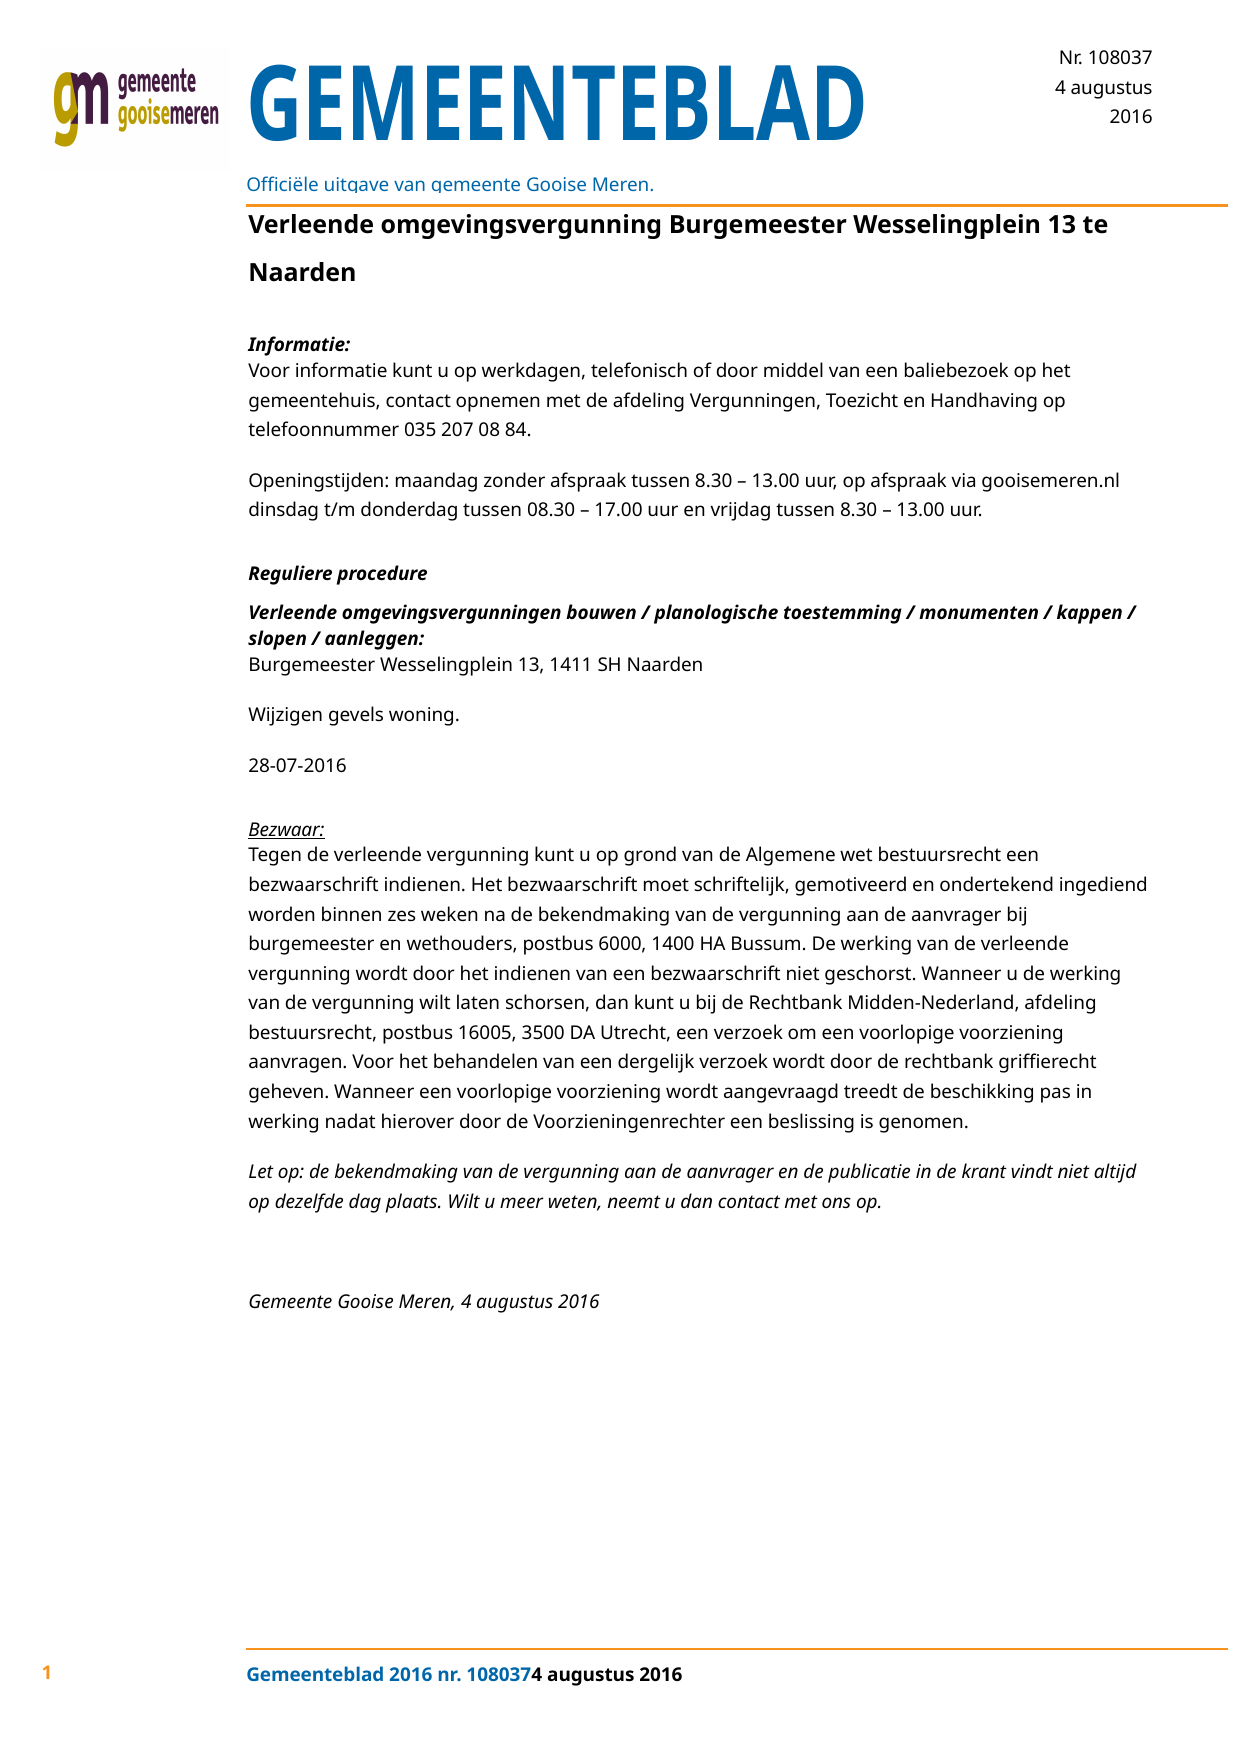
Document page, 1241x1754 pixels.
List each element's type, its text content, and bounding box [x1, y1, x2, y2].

text Gemeente Gooise Meren, 4 augustus 2016 [248, 1289, 1152, 1314]
text Verleende omgevingsvergunning Burgemeester Wesselingplein 13 te Naarden [248, 207, 1152, 288]
text Verleende omgevingsvergunningen bouwen / planologische toestemming / monumenten / kappen / slopen / aanleggen: [248, 599, 1152, 651]
text Informatie: [248, 331, 1152, 357]
text Openingstijden: maandag zonder afspraak tussen 8.30 – 13.00 uur, op afspraak via gooisemeren.nl dinsdag t/m donderdag tussen 08.30 – 17.00 uur en vrijdag tussen 8.30 – 13.00 uur. [248, 467, 1152, 522]
text Let op: de bekendmaking van de vergunning aan de aanvrager en de publicatie in de krant vindt niet altijd op dezelfde dag plaats. Wilt u meer weten, neemt u dan contact met ons op. [248, 1158, 1152, 1213]
text Voor informatie kunt u op werkdagen, telefonisch of door middel van een baliebezoek op het gemeentehuis, contact opnemen met de afdeling Vergunningen, Toezicht en Handhaving op telefoonnummer 035 207 08 84. [248, 357, 1152, 442]
text Reguliere procedure [248, 560, 1152, 586]
text Tegen de verleende vergunning kunt u op grond van de Algemene wet bestuursrecht een bezwaarschrift indienen. Het bezwaarschrift moet schriftelijk, gemotiveerd en ondertekend ingediend worden binnen zes weken na de bekendmaking van de vergunning aan de aanvrager bij burgemeester en wethouders, postbus 6000, 1400 HA Bussum. De werking van de verleende vergunning wordt door het indienen van een bezwaarschrift niet geschorst. Wanneer u de werking van de vergunning wilt laten schorsen, dan kunt u bij de Rechtbank Midden-Nederland, afdeling bestuursrecht, postbus 16005, 3500 DA Utrecht, een verzoek om een voorlopige voorziening aanvragen. Voor het behandelen van een dergelijk verzoek wordt door de rechtbank griffierecht geheven. Wanneer een voorlopige voorziening wordt aangevraagd treedt de beschikking pas in werking nadat hierover door de Voorzieningenrechter een beslissing is genomen. [248, 842, 1152, 1133]
text Wijzigen gevels woning. [248, 701, 1152, 727]
text Burgemeester Wesselingplein 13, 1411 SH Naarden [248, 651, 1152, 677]
text 28-07-2016 [248, 752, 1152, 778]
picture [41, 47, 231, 172]
text Bezwaar: [248, 816, 1152, 842]
